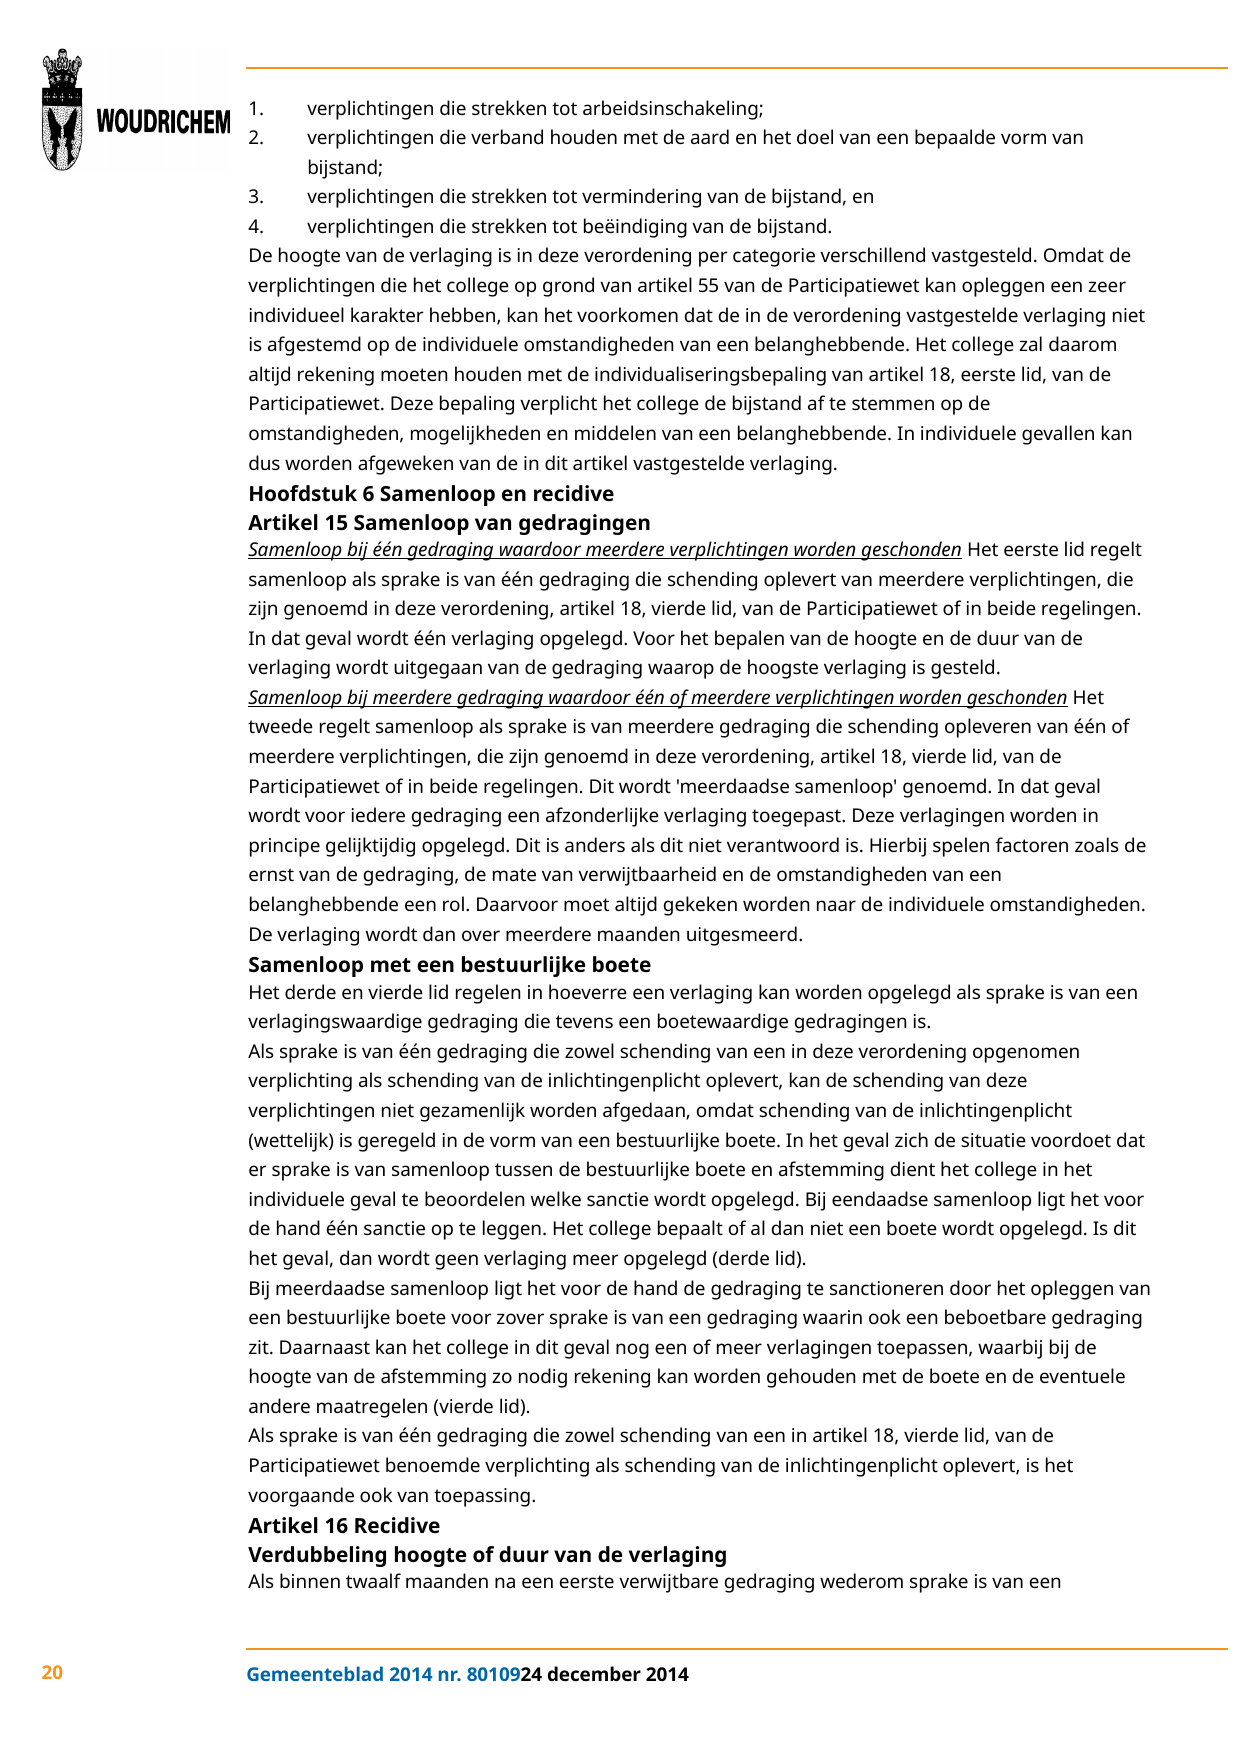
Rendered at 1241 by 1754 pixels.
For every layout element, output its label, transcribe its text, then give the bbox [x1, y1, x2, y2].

text Artikel 16 Recidive [248, 1511, 1152, 1540]
list verplichtingen die verband houden met de aard en het doel van een bepaalde vorm van bijstand; [248, 124, 1152, 180]
list verplichtingen die strekken tot arbeidsinschakeling; [248, 95, 1152, 121]
picture [41, 47, 231, 172]
text Samenloop bij één gedraging waardoor meerdere verplichtingen worden geschonden Het eerste lid regelt samenloop als sprake is van één gedraging die schending oplevert van meerdere verplichtingen, die zijn genoemd in deze verordening, artikel 18, vierde lid, van de Participatiewet of in beide regelingen. In dat geval wordt één verlaging opgelegd. Voor het bepalen van de hoogte en de duur van de verlaging wordt uitgegaan van de gedraging waarop de hoogste verlaging is gesteld. [248, 536, 1152, 680]
text Samenloop bij meerdere gedraging waardoor één of meerdere verplichtingen worden geschonden Het tweede regelt samenloop als sprake is van meerdere gedraging die schending opleveren van één of meerdere verplichtingen, die zijn genoemd in deze verordening, artikel 18, vierde lid, van de Participatiewet of in beide regelingen. Dit wordt 'meerdaadse samenloop' genoemd. In dat geval wordt voor iedere gedraging een afzonderlijke verlaging toegepast. Deze verlagingen worden in principe gelijktijdig opgelegd. Dit is anders als dit niet verantwoord is. Hierbij spelen factoren zoals de ernst van de gedraging, de mate van verwijtbaarheid en de omstandigheden van een belanghebbende een rol. Daarvoor moet altijd gekeken worden naar de individuele omstandigheden. De verlaging wordt dan over meerdere maanden uitgesmeerd. [248, 684, 1152, 947]
text De hoogte van de verlaging is in deze verordening per categorie verschillend vastgesteld. Omdat de verplichtingen die het college op grond van artikel 55 van de Participatiewet kan opleggen een zeer individueel karakter hebben, kan het voorkomen dat de in de verordening vastgestelde verlaging niet is afgestemd op de individuele omstandigheden van een belanghebbende. Het college zal daarom altijd rekening moeten houden met de individualiseringsbepaling van artikel 18, eerste lid, van de Participatiewet. Deze bepaling verplicht het college de bijstand af te stemmen op de omstandigheden, mogelijkheden en middelen van een belanghebbende. In individuele gevallen kan dus worden afgeweken van de in dit artikel vastgestelde verlaging. [248, 243, 1152, 476]
text Als binnen twaalf maanden na een eerste verwijtbare gedraging wederom sprake is van een [248, 1568, 1152, 1594]
text Het derde en vierde lid regelen in hoeverre een verlaging kan worden opgelegd als sprake is van een verlagingswaardige gedraging die tevens een boetewaardige gedragingen is. [248, 979, 1152, 1034]
text Als sprake is van één gedraging die zowel schending van een in deze verordening opgenomen verplichting als schending van de inlichtingenplicht oplevert, kan de schending van deze verplichtingen niet gezamenlijk worden afgedaan, omdat schending van de inlichtingenplicht (wettelijk) is geregeld in de vorm van een bestuurlijke boete. In het geval zich de situatie voordoet dat er sprake is van samenloop tussen de bestuurlijke boete en afstemming dient het college in het individuele geval te beoordelen welke sanctie wordt opgelegd. Bij eendaadse samenloop ligt het voor de hand één sanctie op te leggen. Het college bepaalt of al dan niet een boete wordt opgelegd. Is dit het geval, dan wordt geen verlaging meer opgelegd (derde lid). [248, 1038, 1152, 1271]
list verplichtingen die strekken tot beëindiging van de bijstand. [248, 213, 1152, 239]
text Bij meerdaadse samenloop ligt het voor de hand de gedraging te sanctioneren door het opleggen van een bestuurlijke boete voor zover sprake is van een gedraging waarin ook een beboetbare gedraging zit. Daarnaast kan het college in dit geval nog een of meer verlagingen toepassen, waarbij bij de hoogte van de afstemming zo nodig rekening kan worden gehouden met de boete en de eventuele andere maatregelen (vierde lid). [248, 1275, 1152, 1419]
text Samenloop met een bestuurlijke boete [248, 950, 1152, 979]
list verplichtingen die strekken tot vermindering van de bijstand, en [248, 183, 1152, 209]
text Artikel 15 Samenloop van gedragingen [248, 508, 1152, 536]
text Als sprake is van één gedraging die zowel schending van een in artikel 18, vierde lid, van de Participatiewet benoemde verplichting als schending van de inlichtingenplicht oplevert, is het voorgaande ook van toepassing. [248, 1423, 1152, 1507]
text Verdubbeling hoogte of duur van de verlaging [248, 1540, 1152, 1568]
text Hoofdstuk 6 Samenloop en recidive [248, 479, 1152, 508]
